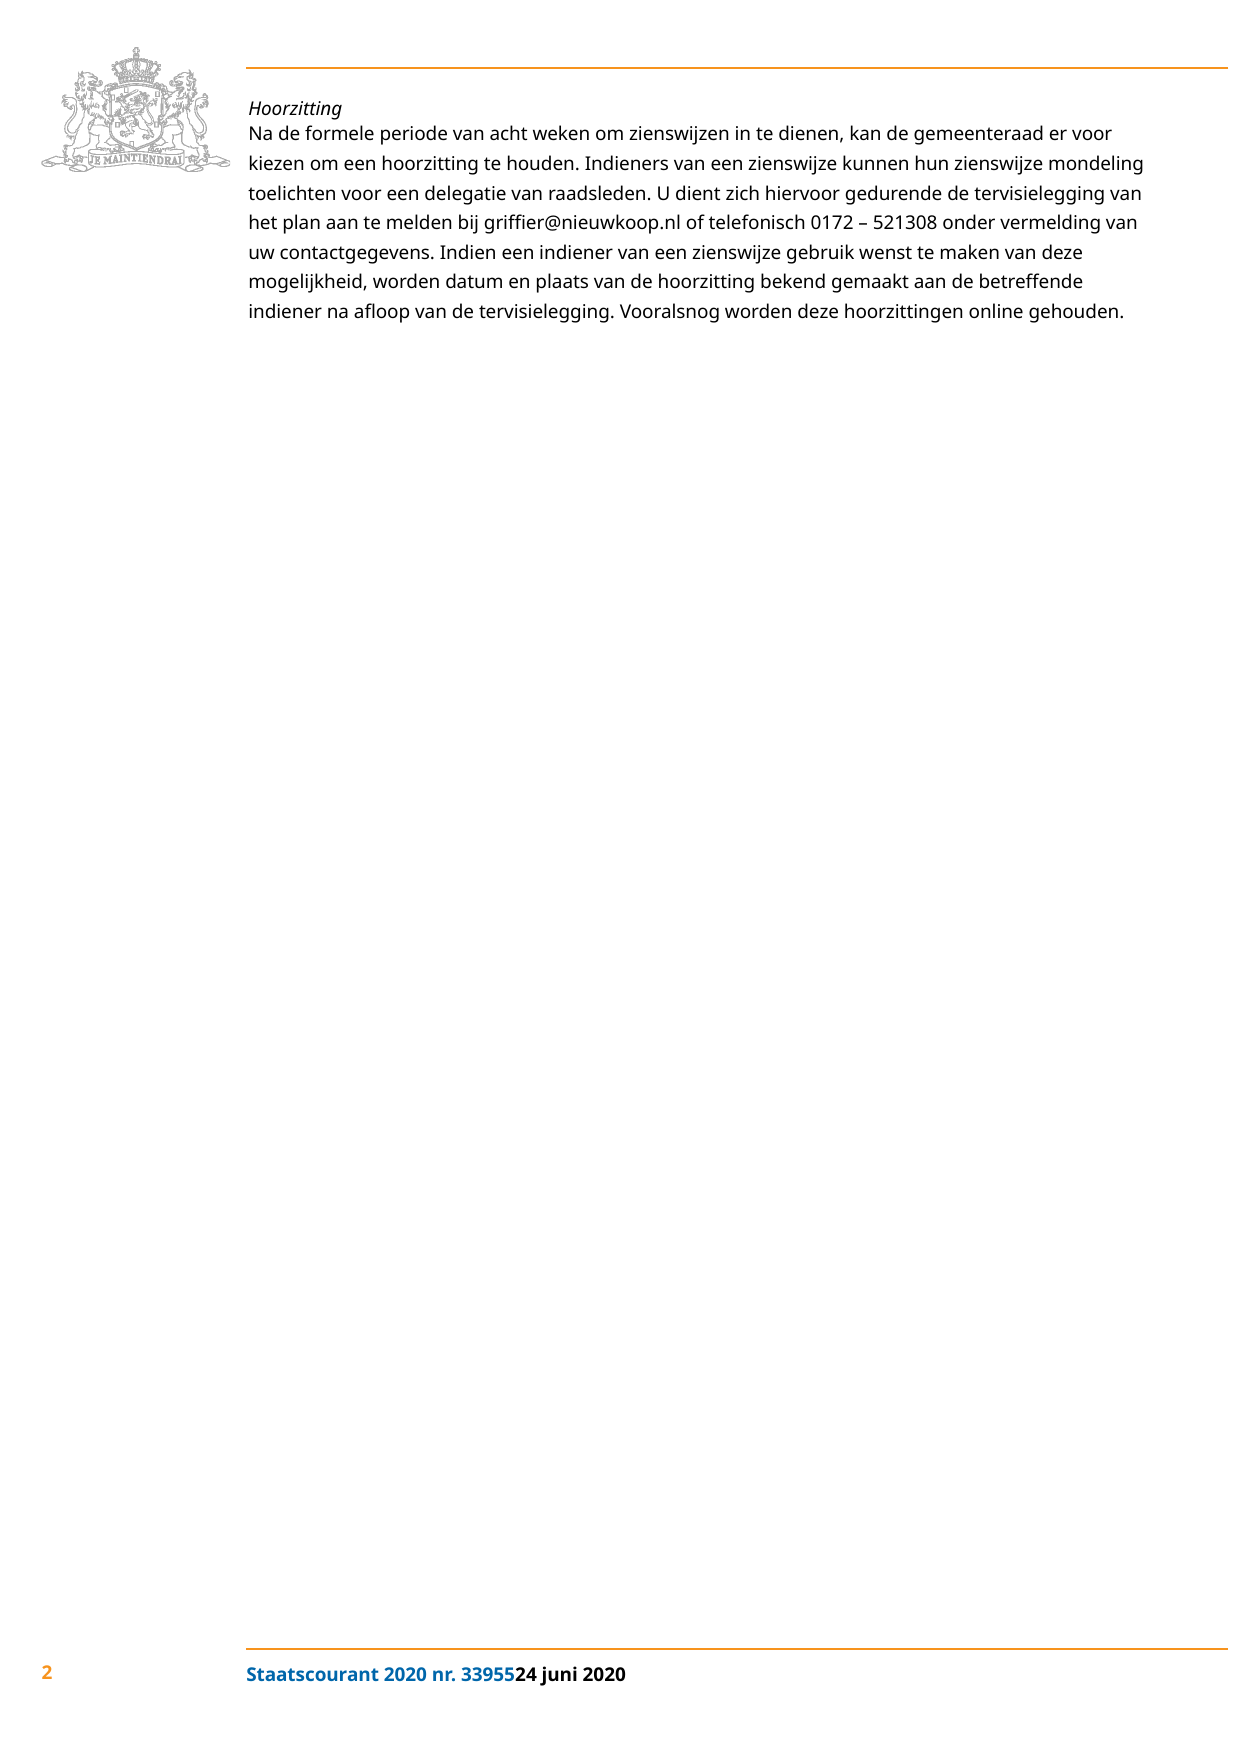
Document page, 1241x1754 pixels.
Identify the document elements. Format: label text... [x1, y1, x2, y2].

picture [41, 47, 231, 172]
text Hoorzitting [248, 95, 1152, 121]
text Na de formele periode van acht weken om zienswijzen in te dienen, kan de gemeenteraad er voor kiezen om een hoorzitting te houden. Indieners van een zienswijze kunnen hun zienswijze mondeling toelichten voor een delegatie van raadsleden. U dient zich hiervoor gedurende de tervisielegging van het plan aan te melden bij griffier@nieuwkoop.nl of telefonisch 0172 – 521308 onder vermelding van uw contactgegevens. Indien een indiener van een zienswijze gebruik wenst te maken van deze mogelijkheid, worden datum en plaats van de hoorzitting bekend gemaakt aan de betreffende indiener na afloop van de tervisielegging. Vooralsnog worden deze hoorzittingen online gehouden. [248, 121, 1152, 324]
